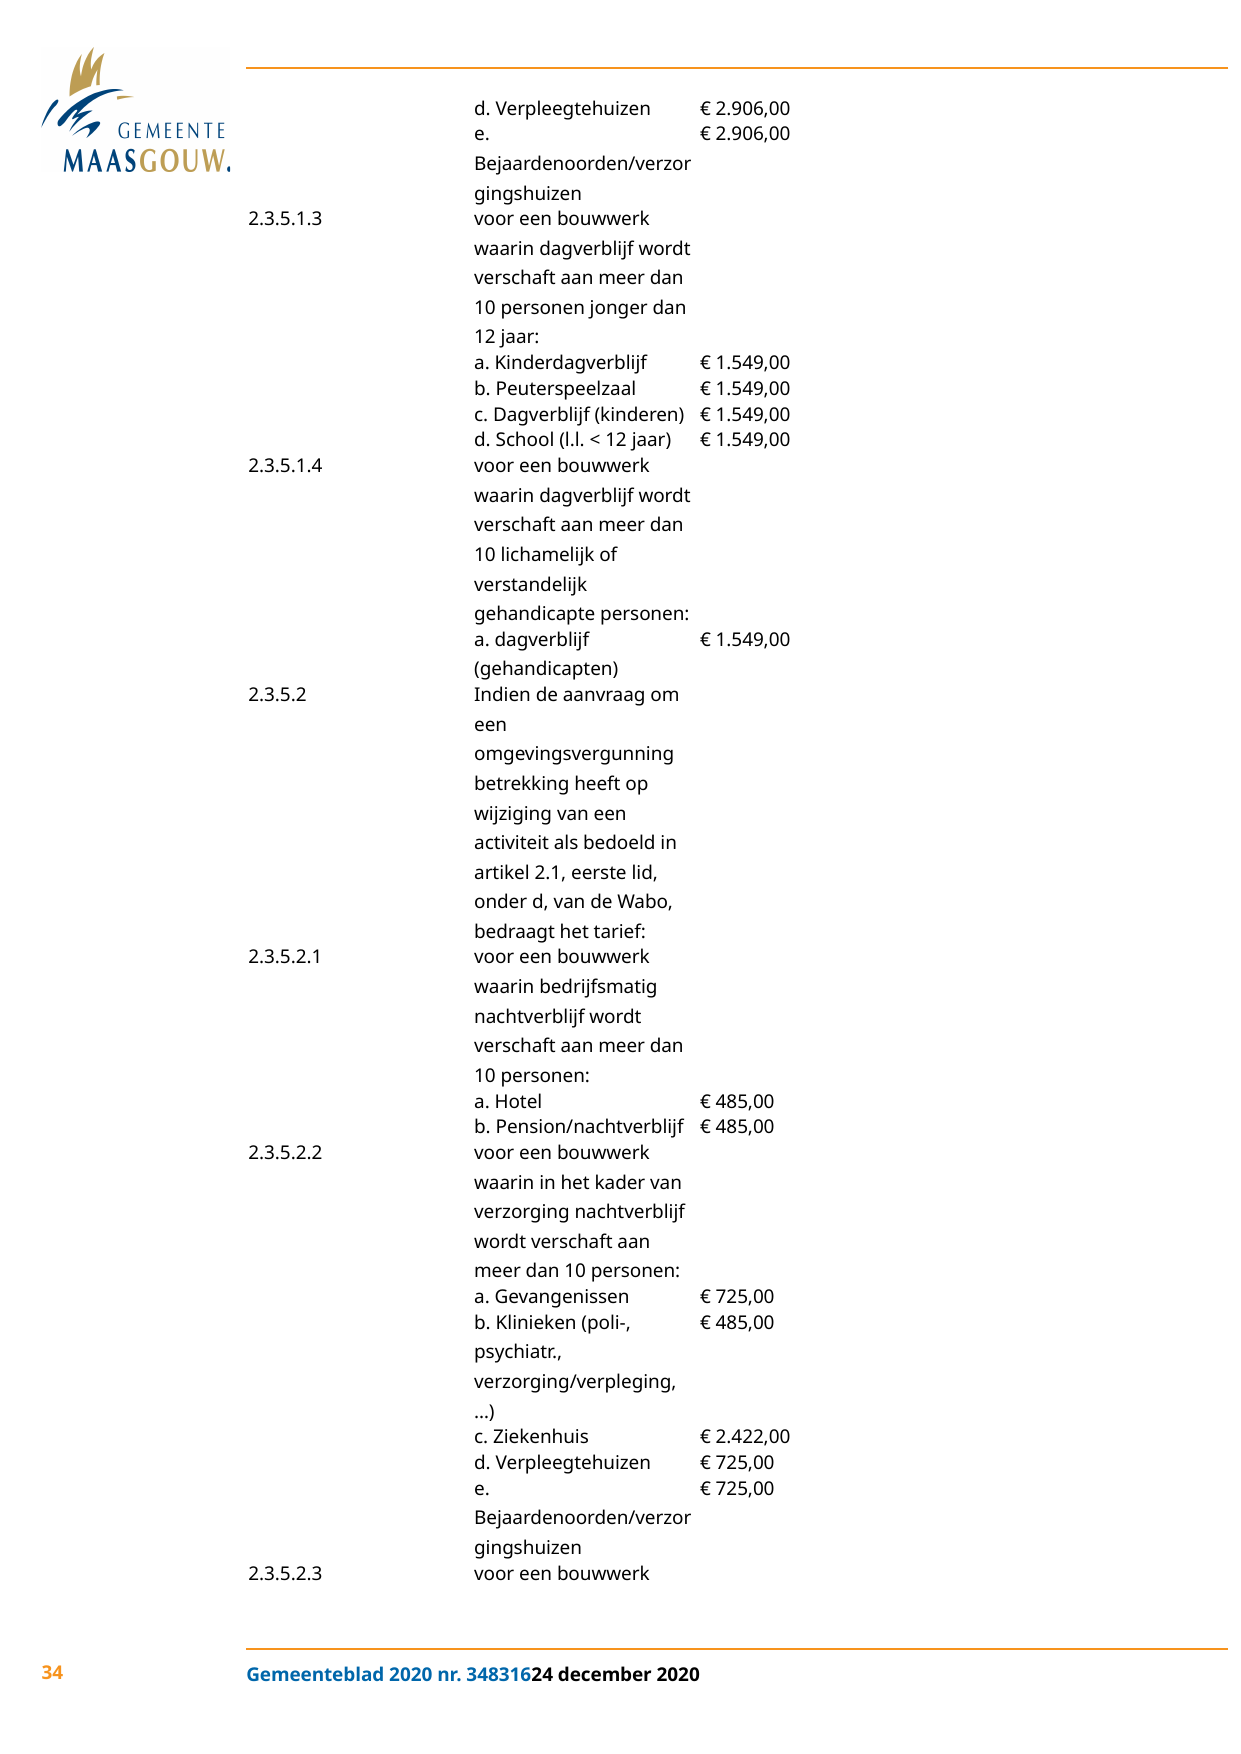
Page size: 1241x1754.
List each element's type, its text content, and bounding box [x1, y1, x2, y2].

picture [41, 47, 231, 172]
table_cell [700, 944, 926, 1088]
table_cell voor een bouwwerk waarin in het kader van verzorging nachtverblijf wordt verschaft aan meer dan 10 personen: [474, 1139, 700, 1283]
table_cell € 2.906,00 [700, 121, 926, 205]
table_cell voor een bouwwerk waarin bedrijfsmatig nachtverblijf wordt verschaft aan meer dan 10 personen: [474, 944, 700, 1088]
table_cell 2.3.5.1.4 [248, 453, 474, 681]
table_cell voor een bouwwerk [474, 1560, 700, 1586]
table_cell b. Peuterspeelzaal [474, 375, 700, 401]
table_cell € 1.549,00 [700, 427, 926, 452]
table_cell a. Gevangenissen [474, 1283, 700, 1309]
table_cell d. Verpleegtehuizen [474, 1449, 700, 1475]
table_cell € 485,00 [700, 1309, 926, 1423]
table_cell € 1.549,00 [700, 350, 926, 375]
table_cell b. Pension/nachtverblijf [474, 1114, 700, 1139]
table_cell e. Bejaardenoorden/verzorgingshuizen [474, 1475, 700, 1560]
table_cell 2.3.5.2.1 [248, 944, 474, 1139]
table_cell € 1.549,00 [700, 375, 926, 401]
table_cell € 725,00 [700, 1449, 926, 1475]
table_cell [700, 1560, 926, 1586]
table_cell voor een bouwwerk waarin dagverblijf wordt verschaft aan meer dan 10 personen jonger dan 12 jaar: [474, 205, 700, 349]
table_cell 2.3.5.2.3 [248, 1560, 474, 1586]
table_cell € 1.549,00 [700, 401, 926, 427]
table_cell 2.3.5.2 [248, 681, 474, 944]
table_cell a. Hotel [474, 1088, 700, 1113]
table_cell [700, 681, 926, 944]
table_cell € 725,00 [700, 1283, 926, 1309]
table_cell € 2.422,00 [700, 1424, 926, 1449]
table_cell c. Dagverblijf (kinderen) [474, 401, 700, 427]
table_cell € 1.549,00 [700, 626, 926, 681]
table_cell [700, 1139, 926, 1283]
table_cell a. Kinderdagverblijf [474, 350, 700, 375]
table_cell [700, 453, 926, 626]
table_cell d. School (l.l. < 12 jaar) [474, 427, 700, 452]
table_cell € 485,00 [700, 1114, 926, 1139]
table_cell e. Bejaardenoorden/verzorgingshuizen [474, 121, 700, 205]
table_cell € 485,00 [700, 1088, 926, 1113]
table_cell a. dagverblijf (gehandicapten) [474, 626, 700, 681]
table_cell € 2.906,00 [700, 95, 926, 121]
table_cell Indien de aanvraag om een omgevingsvergunning betrekking heeft op wijziging van een activiteit als bedoeld in artikel 2.1, eerste lid, onder d, van de Wabo, bedraagt het tarief: [474, 681, 700, 944]
table_cell [248, 95, 474, 205]
table_cell [700, 205, 926, 349]
table_cell 2.3.5.2.2 [248, 1139, 474, 1560]
table_cell voor een bouwwerk waarin dagverblijf wordt verschaft aan meer dan 10 lichamelijk of verstandelijk gehandicapte personen: [474, 453, 700, 626]
table_cell d. Verpleegtehuizen [474, 95, 700, 121]
table_cell 2.3.5.1.3 [248, 205, 474, 452]
table_cell c. Ziekenhuis [474, 1424, 700, 1449]
table_cell € 725,00 [700, 1475, 926, 1560]
table_cell b. Klinieken (poli-, psychiatr., verzorging/verpleging, …) [474, 1309, 700, 1423]
